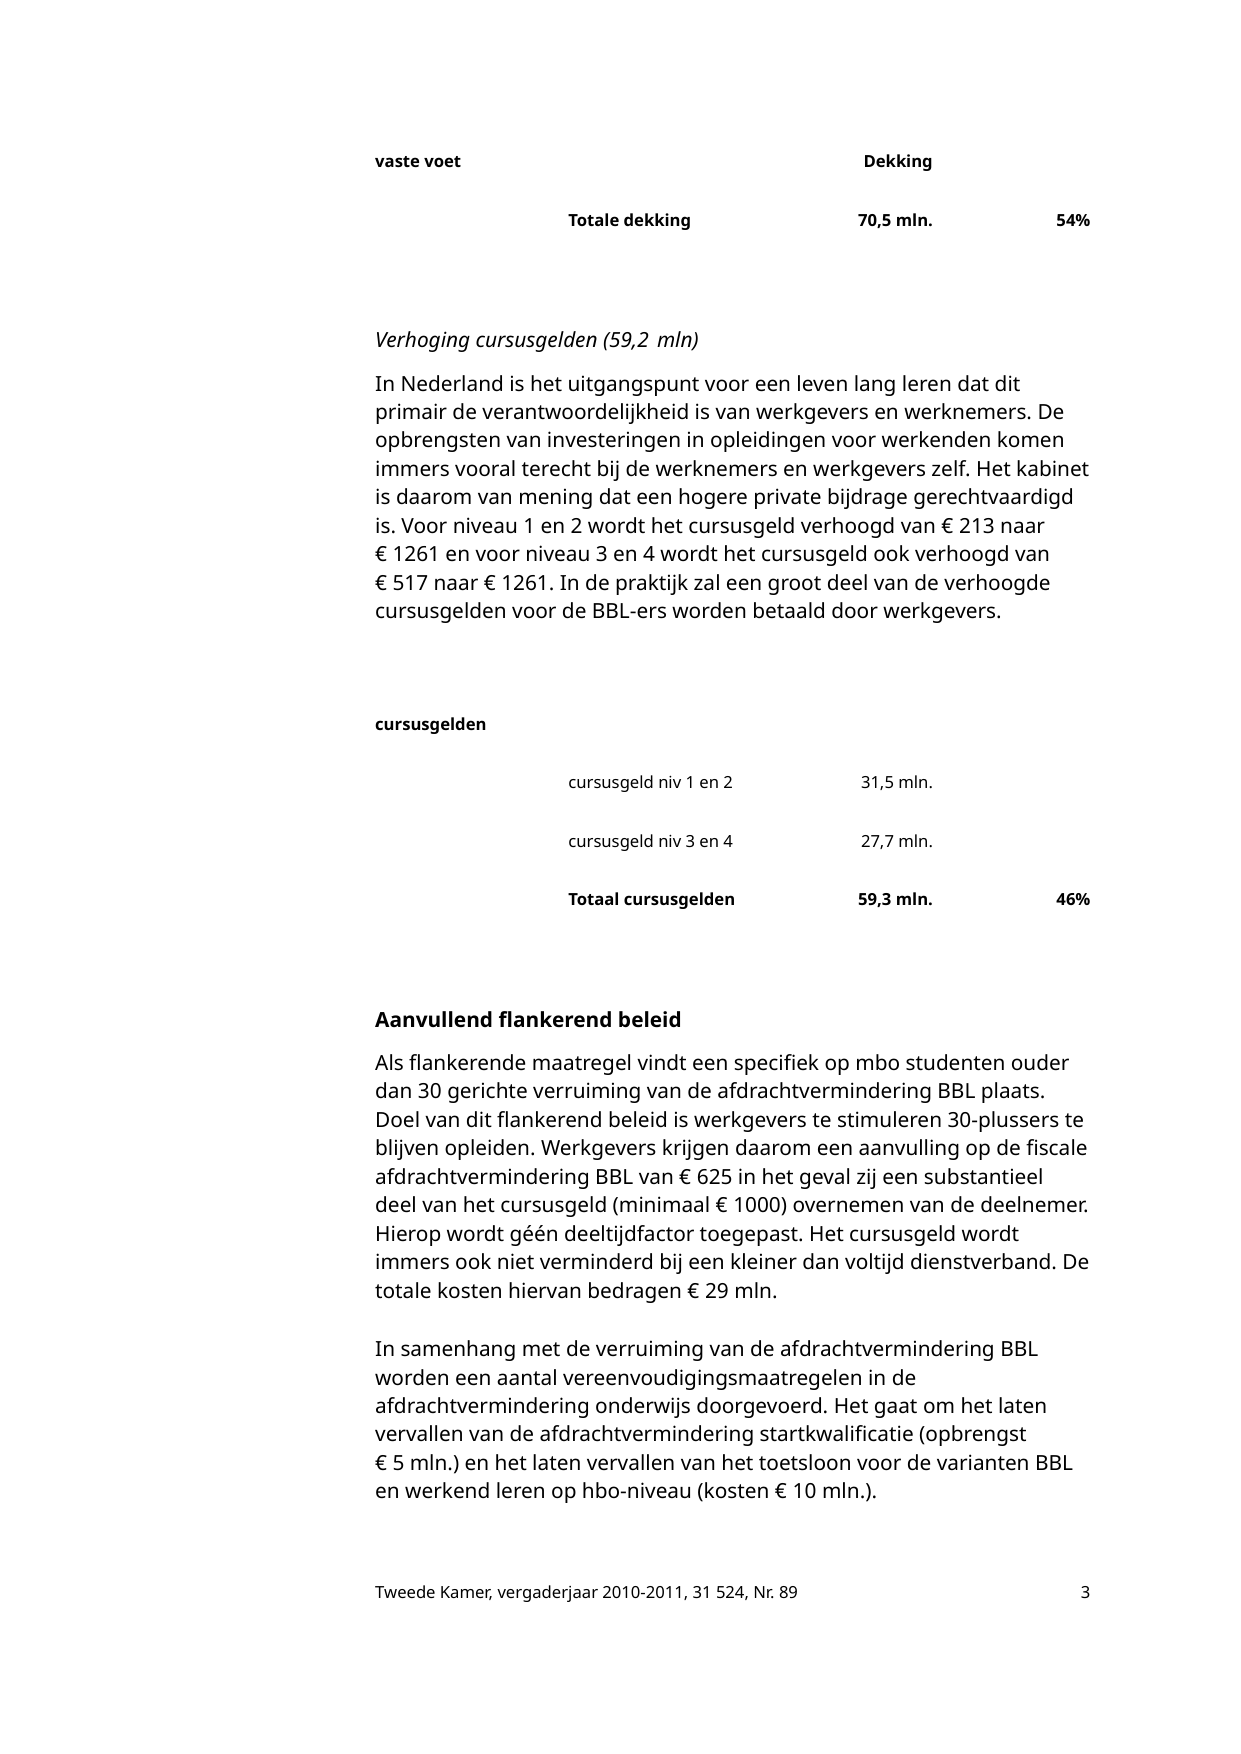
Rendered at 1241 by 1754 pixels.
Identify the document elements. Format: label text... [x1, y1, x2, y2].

table_cell 70,5 mln. [775, 209, 933, 267]
table_cell Totaal cursusgelden [568, 888, 775, 946]
table_header [568, 150, 775, 208]
table_cell 31,5 mln. [775, 771, 933, 829]
table_header [568, 713, 775, 771]
text Aanvullend flankerend beleid [375, 1005, 1090, 1033]
text Als flankerende maatregel vindt een specifiek op mbo studenten ouder dan 30 gerichte verruiming van de afdrachtvermindering BBL plaats. Doel van dit flankerend beleid is werkgevers te stimuleren 30-plussers te blijven opleiden. Werkgevers krijgen daarom een aanvulling op de fiscale afdrachtvermindering BBL van € 625 in het geval zij een substantieel deel van het cursusgeld (minimaal € 1000) overnemen van de deelnemer. Hierop wordt géén deeltijdfactor toegepast. Het cursusgeld wordt immers ook niet verminderd bij een kleiner dan voltijd dienstverband. De totale kosten hiervan bedragen € 29 mln. [375, 1048, 1090, 1304]
table_cell [375, 888, 568, 946]
table_cell Totale dekking [568, 209, 775, 267]
table_header vaste voet [375, 150, 568, 208]
table_cell [375, 771, 568, 829]
table_cell [375, 209, 568, 267]
text In samenhang met de verruiming van de afdrachtvermindering BBL worden een aantal vereenvoudigingsmaatregelen in de afdrachtvermindering onderwijs doorgevoerd. Het gaat om het laten vervallen van de afdrachtvermindering startkwalificatie (opbrengst € 5 mln.) en het laten vervallen van het toetsloon voor de varianten BBL en werkend leren op hbo-niveau (kosten € 10 mln.). [375, 1334, 1090, 1505]
table_cell [375, 830, 568, 888]
table_header [933, 713, 1090, 771]
text Verhoging cursusgelden (59,2 mln) [375, 325, 1090, 354]
table_header [775, 713, 933, 771]
text In Nederland is het uitgangspunt voor een leven lang leren dat dit primair de verantwoordelijkheid is van werkgevers en werknemers. De opbrengsten van investeringen in opleidingen voor werkenden komen immers vooral terecht bij de werknemers en werkgevers zelf. Het kabinet is daarom van mening dat een hogere private bijdrage gerechtvaardigd is. Voor niveau 1 en 2 wordt het cursusgeld verhoogd van € 213 naar € 1261 en voor niveau 3 en 4 wordt het cursusgeld ook verhoogd van € 517 naar € 1261. In de praktijk zal een groot deel van de verhoogde cursusgelden voor de BBL-ers worden betaald door werkgevers. [375, 369, 1090, 625]
table_cell 59,3 mln. [775, 888, 933, 946]
table_header [933, 150, 1090, 208]
table_cell [933, 830, 1090, 888]
table_cell cursusgeld niv 1 en 2 [568, 771, 775, 829]
table_header Dekking [775, 150, 933, 208]
table_header cursusgelden [375, 713, 568, 771]
table_cell 27,7 mln. [775, 830, 933, 888]
table_cell 46% [933, 888, 1090, 946]
table_cell 54% [933, 209, 1090, 267]
table_cell cursusgeld niv 3 en 4 [568, 830, 775, 888]
table_cell [933, 771, 1090, 829]
